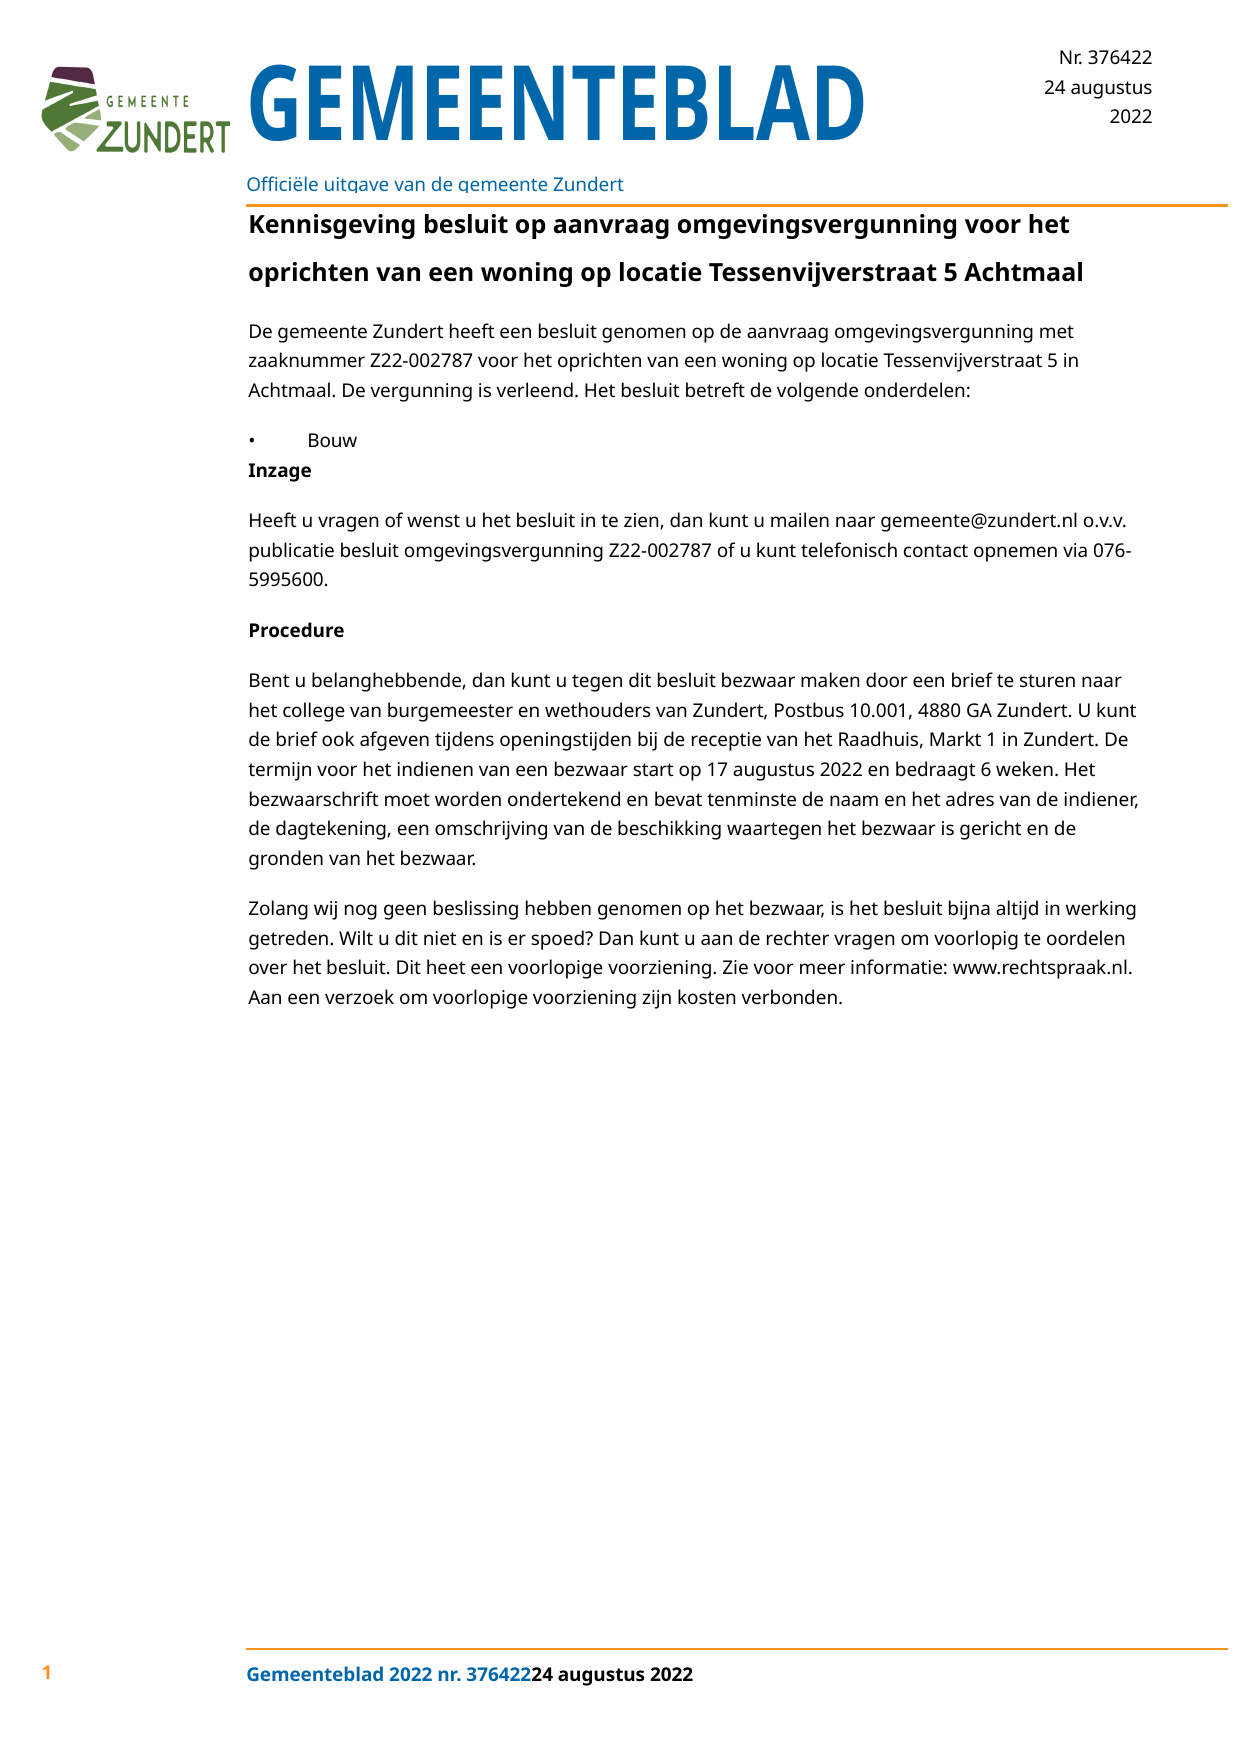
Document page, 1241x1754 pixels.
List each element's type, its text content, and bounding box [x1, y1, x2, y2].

picture [41, 47, 231, 172]
text Inzage [248, 457, 1152, 483]
text Zolang wij nog geen beslissing hebben genomen op het bezwaar, is het besluit bijna altijd in werking getreden. Wilt u dit niet en is er spoed? Dan kunt u aan de rechter vragen om voorlopig te oordelen over het besluit. Dit heet een voorlopige voorziening. Zie voor meer informatie: www.rechtspraak.nl. Aan een verzoek om voorlopige voorziening zijn kosten verbonden. [248, 895, 1152, 1010]
text Heeft u vragen of wenst u het besluit in te zien, dan kunt u mailen naar gemeente@zundert.nl o.v.v. publicatie besluit omgevingsvergunning Z22-002787 of u kunt telefonisch contact opnemen via 076-5995600. [248, 507, 1152, 592]
text De gemeente Zundert heeft een besluit genomen op de aanvraag omgevingsvergunning met zaaknummer Z22-002787 voor het oprichten van een woning op locatie Tessenvijverstraat 5 in Achtmaal. De vergunning is verleend. Het besluit betreft de volgende onderdelen: [248, 318, 1152, 403]
text Kennisgeving besluit op aanvraag omgevingsvergunning voor het oprichten van een woning op locatie Tessenvijverstraat 5 Achtmaal [248, 207, 1152, 288]
text Bent u belanghebbende, dan kunt u tegen dit besluit bezwaar maken door een brief te sturen naar het college van burgemeester en wethouders van Zundert, Postbus 10.001, 4880 GA Zundert. U kunt de brief ook afgeven tijdens openingstijden bij de receptie van het Raadhuis, Markt 1 in Zundert. De termijn voor het indienen van een bezwaar start op 17 augustus 2022 en bedraagt 6 weken. Het bezwaarschrift moet worden ondertekend en bevat tenminste de naam en het adres van de indiener, de dagtekening, een omschrijving van de beschikking waartegen het bezwaar is gericht en de gronden van het bezwaar. [248, 667, 1152, 871]
list Bouw [248, 427, 1152, 453]
text Procedure [248, 617, 1152, 643]
